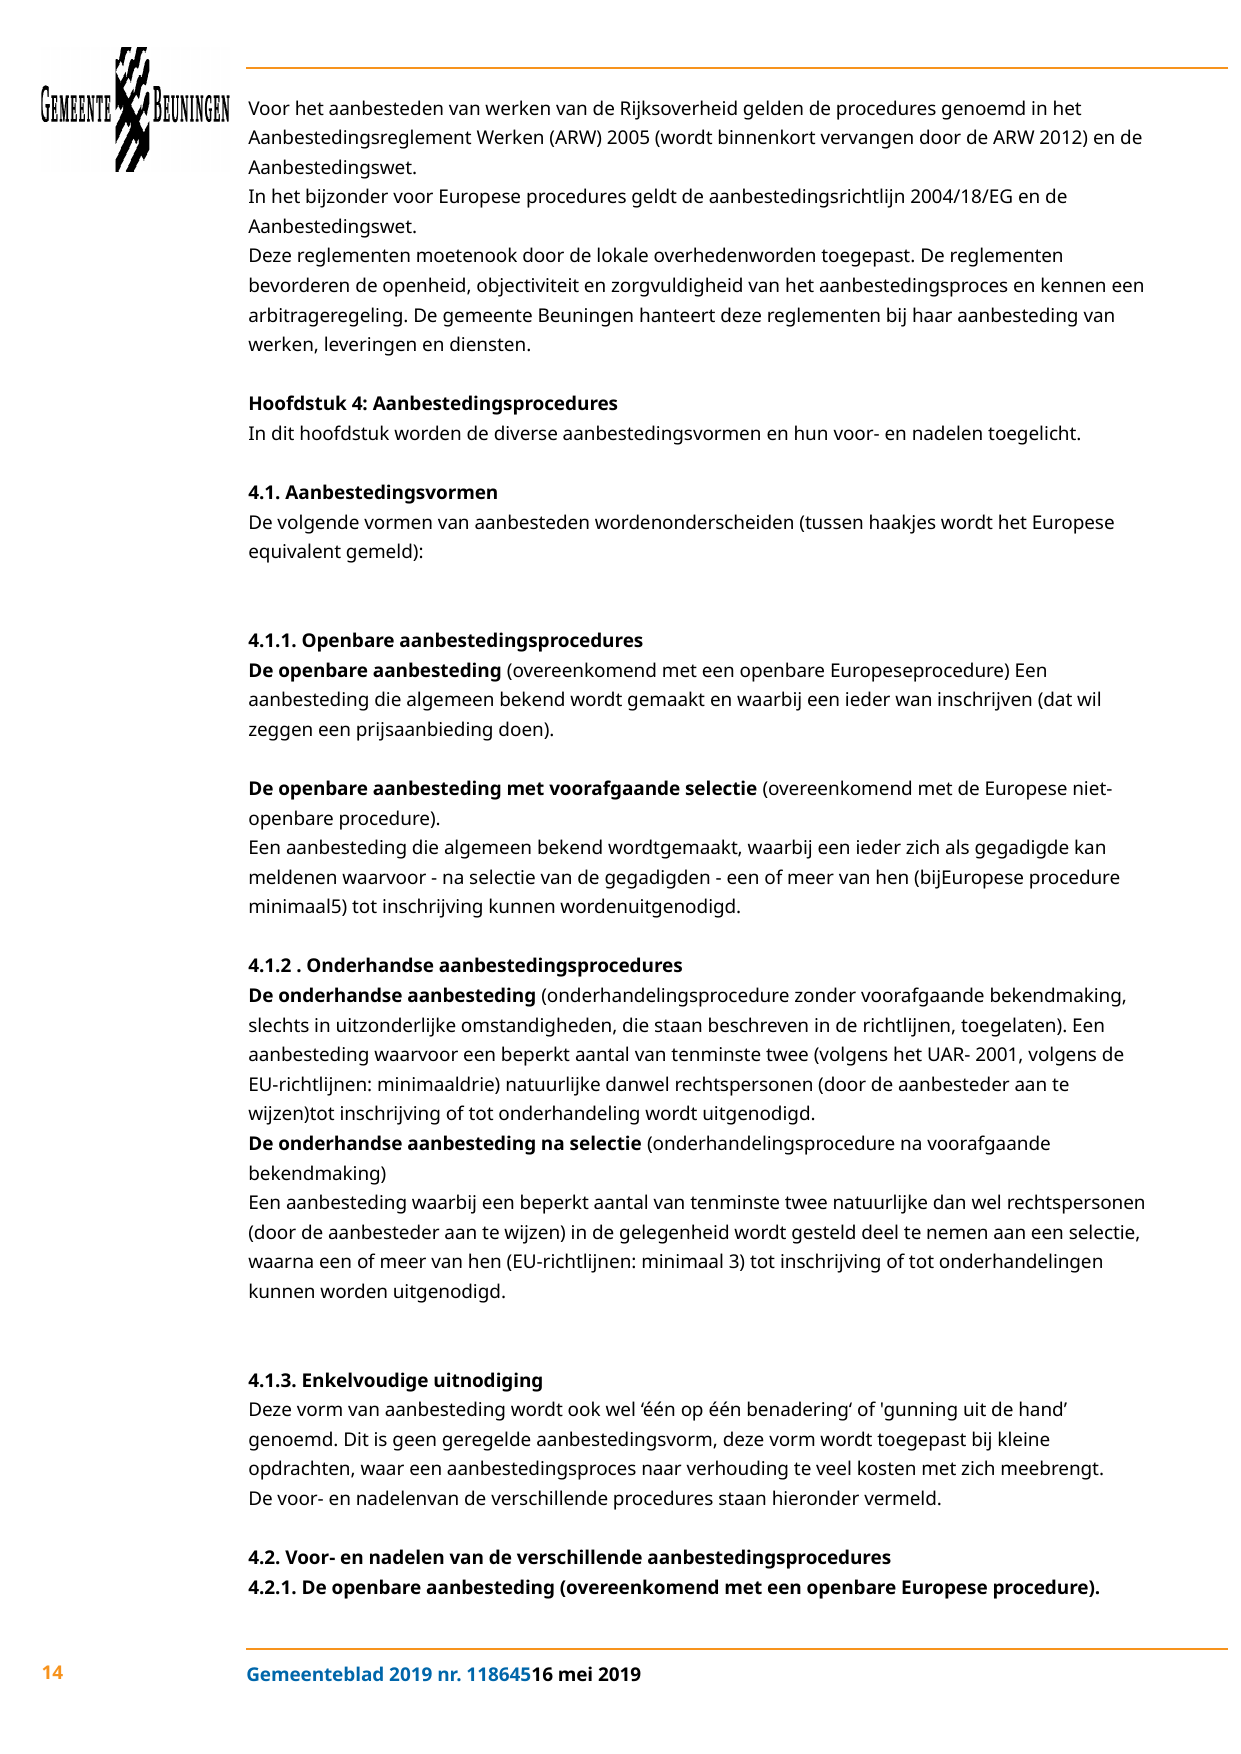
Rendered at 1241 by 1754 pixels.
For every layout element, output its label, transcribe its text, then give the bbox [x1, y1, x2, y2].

text Deze reglementen moetenook door de lokale overhedenworden toegepast. De reglementen bevorderen de openheid, objectiviteit en zorgvuldigheid van het aanbestedingsproces en kennen een arbitrageregeling. De gemeente Beuningen hanteert deze reglementen bij haar aanbesteding van werken, leveringen en diensten. [248, 243, 1152, 357]
text Hoofdstuk 4: Aanbestedingsprocedures [248, 391, 1152, 416]
text In het bijzonder voor Europese procedures geldt de aanbestedingsrichtlijn 2004/18/EG en de Aanbestedingswet. [248, 183, 1152, 239]
text Deze vorm van aanbesteding wordt ook wel ‘één op één benadering‘ of 'gunning uit de hand’ genoemd. Dit is geen geregelde aanbestedingsvorm, deze vorm wordt toegepast bij kleine opdrachten, waar een aanbestedingsproces naar verhouding te veel kosten met zich meebrengt. [248, 1396, 1152, 1481]
text 4.1.1. Openbare aanbestedingsprocedures [248, 627, 1152, 653]
text De openbare aanbesteding (overeenkomend met een openbare Europeseprocedure) Een aanbesteding die algemeen bekend wordt gemaakt en waarbij een ieder wan inschrijven (dat wil zeggen een prijsaanbieding doen). [248, 657, 1152, 742]
text De onderhandse aanbesteding na selectie (onderhandelingsprocedure na voorafgaande bekendmaking) [248, 1130, 1152, 1186]
text Een aanbesteding waarbij een beperkt aantal van tenminste twee natuurlijke dan wel rechtspersonen (door de aanbesteder aan te wijzen) in de gelegenheid wordt gesteld deel te nemen aan een selectie, waarna een of meer van hen (EU-richtlijnen: minimaal 3) tot inschrijving of tot onderhandelingen kunnen worden uitgenodigd. [248, 1189, 1152, 1304]
text 4.1.3. Enkelvoudige uitnodiging [248, 1367, 1152, 1393]
text De volgende vormen van aanbesteden wordenonderscheiden (tussen haakjes wordt het Europese equivalent gemeld): [248, 509, 1152, 564]
text 4.1. Aanbestedingsvormen [248, 479, 1152, 505]
text 4.2.1. De openbare aanbesteding (overeenkomend met een openbare Europese procedure). [248, 1574, 1152, 1600]
picture [41, 47, 231, 172]
text De openbare aanbesteding met voorafgaande selectie (overeenkomend met de Europese niet-openbare procedure). [248, 775, 1152, 831]
text Een aanbesteding die algemeen bekend wordtgemaakt, waarbij een ieder zich als gegadigde kan meldenen waarvoor - na selectie van de gegadigden - een of meer van hen (bijEuropese procedure minimaal5) tot inschrijving kunnen wordenuitgenodigd. [248, 834, 1152, 919]
text De voor- en nadelenvan de verschillende procedures staan hieronder vermeld. [248, 1485, 1152, 1511]
text 4.2. Voor- en nadelen van de verschillende aanbestedingsprocedures [248, 1544, 1152, 1570]
text In dit hoofdstuk worden de diverse aanbestedingsvormen en hun voor- en nadelen toegelicht. [248, 420, 1152, 446]
text Voor het aanbesteden van werken van de Rijksoverheid gelden de procedures genoemd in het Aanbestedingsreglement Werken (ARW) 2005 (wordt binnenkort vervangen door de ARW 2012) en de Aanbestedingswet. [248, 95, 1152, 180]
text De onderhandse aanbesteding (onderhandelingsprocedure zonder voorafgaande bekendmaking, slechts in uitzonderlijke omstandigheden, die staan beschreven in de richtlijnen, toegelaten). Een aanbesteding waarvoor een beperkt aantal van tenminste twee (volgens het UAR- 2001, volgens de EU-richtlijnen: minimaaldrie) natuurlijke danwel rechtspersonen (door de aanbesteder aan te wijzen)tot inschrijving of tot onderhandeling wordt uitgenodigd. [248, 982, 1152, 1126]
text 4.1.2 . Onderhandse aanbestedingsprocedures [248, 953, 1152, 978]
